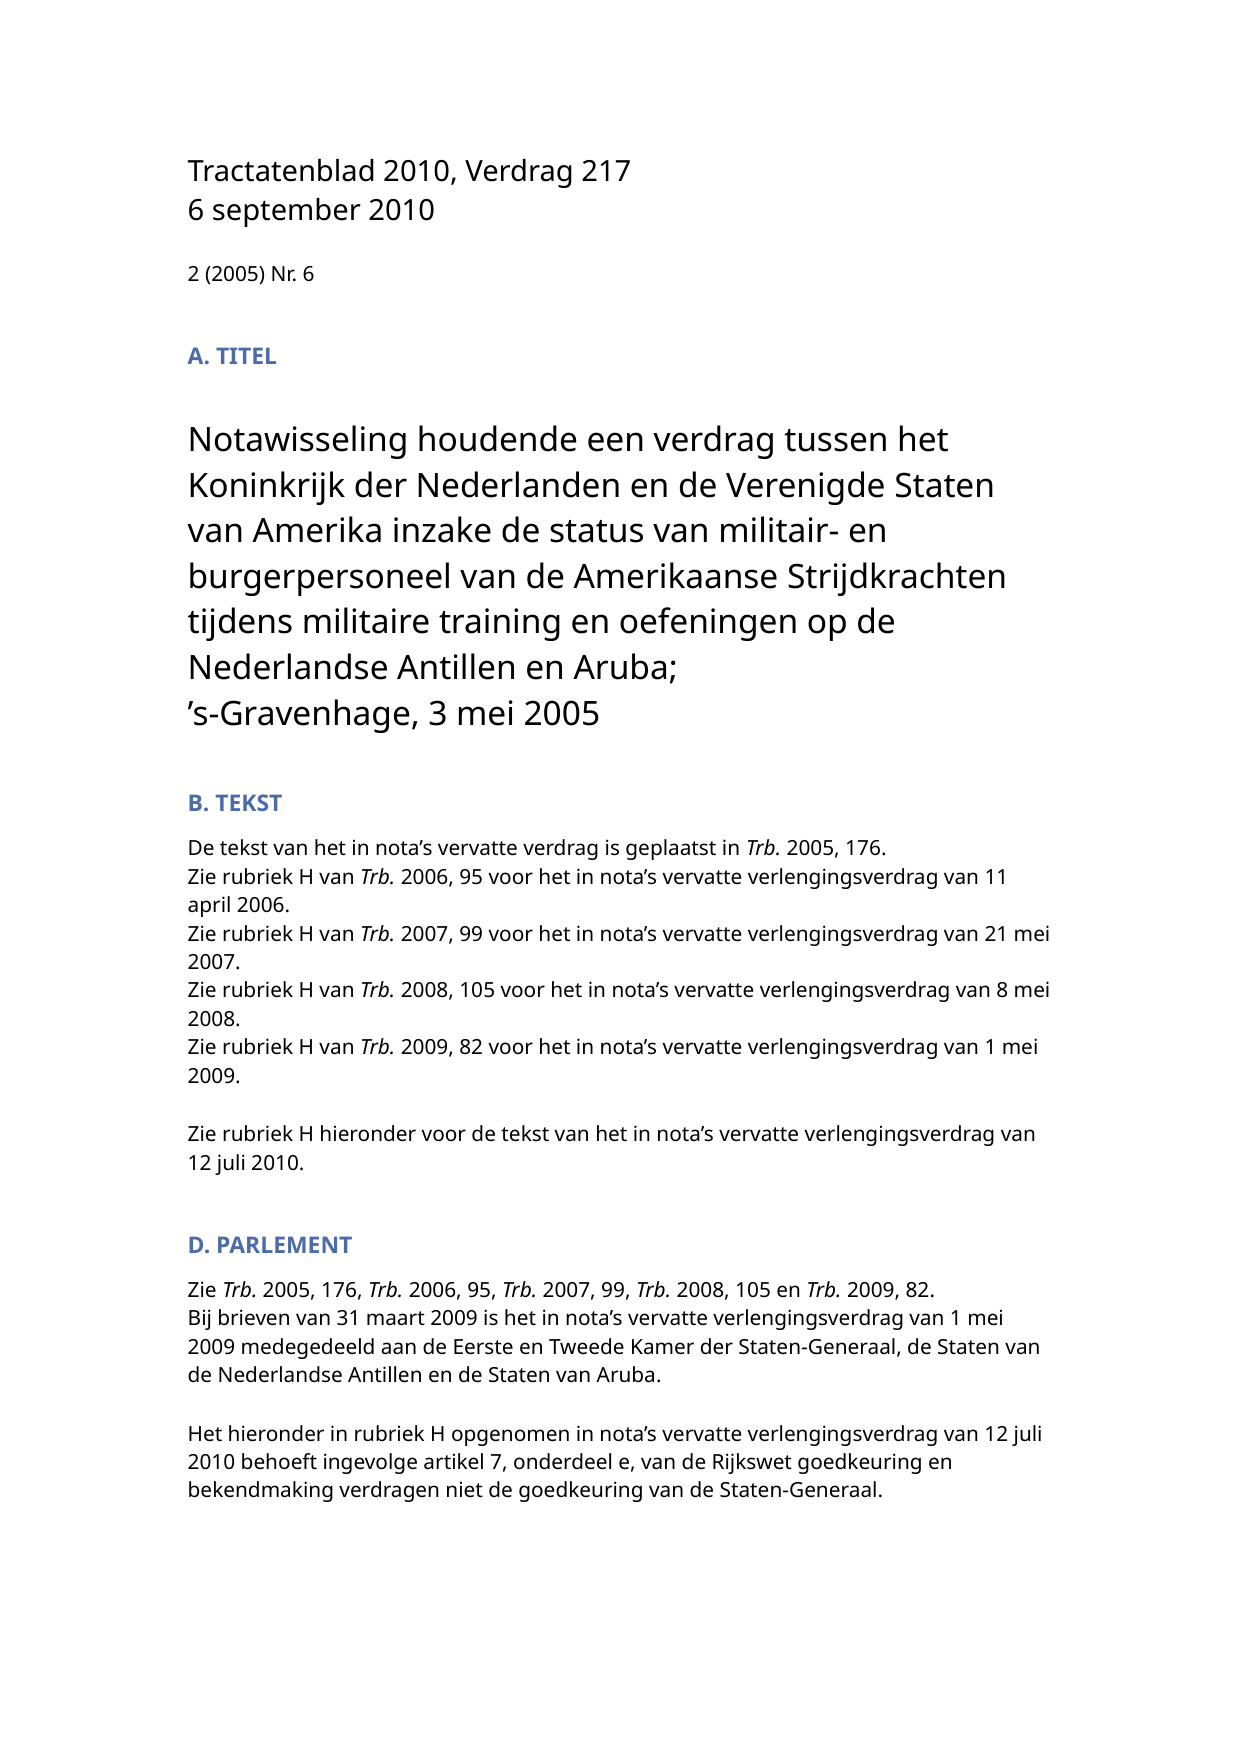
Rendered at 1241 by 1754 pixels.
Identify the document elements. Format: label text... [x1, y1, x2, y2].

subtitle B. TEKST [187, 787, 1053, 818]
subtitle A. TITEL [187, 340, 1053, 371]
text 2 (2005) Nr. 6 [187, 259, 1053, 287]
text Zie Trb. 2005, 176, Trb. 2006, 95, Trb. 2007, 99, Trb. 2008, 105 en Trb. 2009, 82. [187, 1275, 1053, 1303]
text Bij brieven van 31 maart 2009 is het in nota’s vervatte verlengingsverdrag van 1 mei 2009 medegedeeld aan de Eerste en Tweede Kamer der Staten-Generaal, de Staten van de Nederlandse Antillen en de Staten van Aruba. [187, 1303, 1053, 1389]
text Zie rubriek H van Trb. 2009, 82 voor het in nota’s vervatte verlengingsverdrag van 1 mei 2009. [187, 1032, 1053, 1089]
text Zie rubriek H van Trb. 2008, 105 voor het in nota’s vervatte verlengingsverdrag van 8 mei 2008. [187, 976, 1053, 1032]
text Zie rubriek H van Trb. 2006, 95 voor het in nota’s vervatte verlengingsverdrag van 11 april 2006. [187, 862, 1053, 919]
text Zie rubriek H hieronder voor de tekst van het in nota’s vervatte verlengingsverdrag van 12 juli 2010. [187, 1119, 1053, 1176]
text Zie rubriek H van Trb. 2007, 99 voor het in nota’s vervatte verlengingsverdrag van 21 mei 2007. [187, 919, 1053, 976]
text De tekst van het in nota’s vervatte verdrag is geplaatst in Trb. 2005, 176. [187, 833, 1053, 862]
text ’s-Gravenhage, 3 mei 2005 [187, 689, 1053, 735]
text Tractatenblad 2010, Verdrag 217 [187, 150, 1053, 190]
subtitle D. PARLEMENT [187, 1229, 1053, 1260]
text Het hieronder in rubriek H opgenomen in nota’s vervatte verlengingsverdrag van 12 juli 2010 behoeft ingevolge artikel 7, onderdeel e, van de Rijkswet goedkeuring en bekendmaking verdragen niet de goedkeuring van de Staten-Generaal. [187, 1419, 1053, 1504]
text 6 september 2010 [187, 190, 1053, 229]
text Notawisseling houdende een verdrag tussen het Koninkrijk der Nederlanden en de Verenigde Staten van Amerika inzake de status van militair- en burgerpersoneel van de Amerikaanse Strijdkrachten tijdens militaire training en oefeningen op de Nederlandse Antillen en Aruba; [187, 416, 1053, 689]
